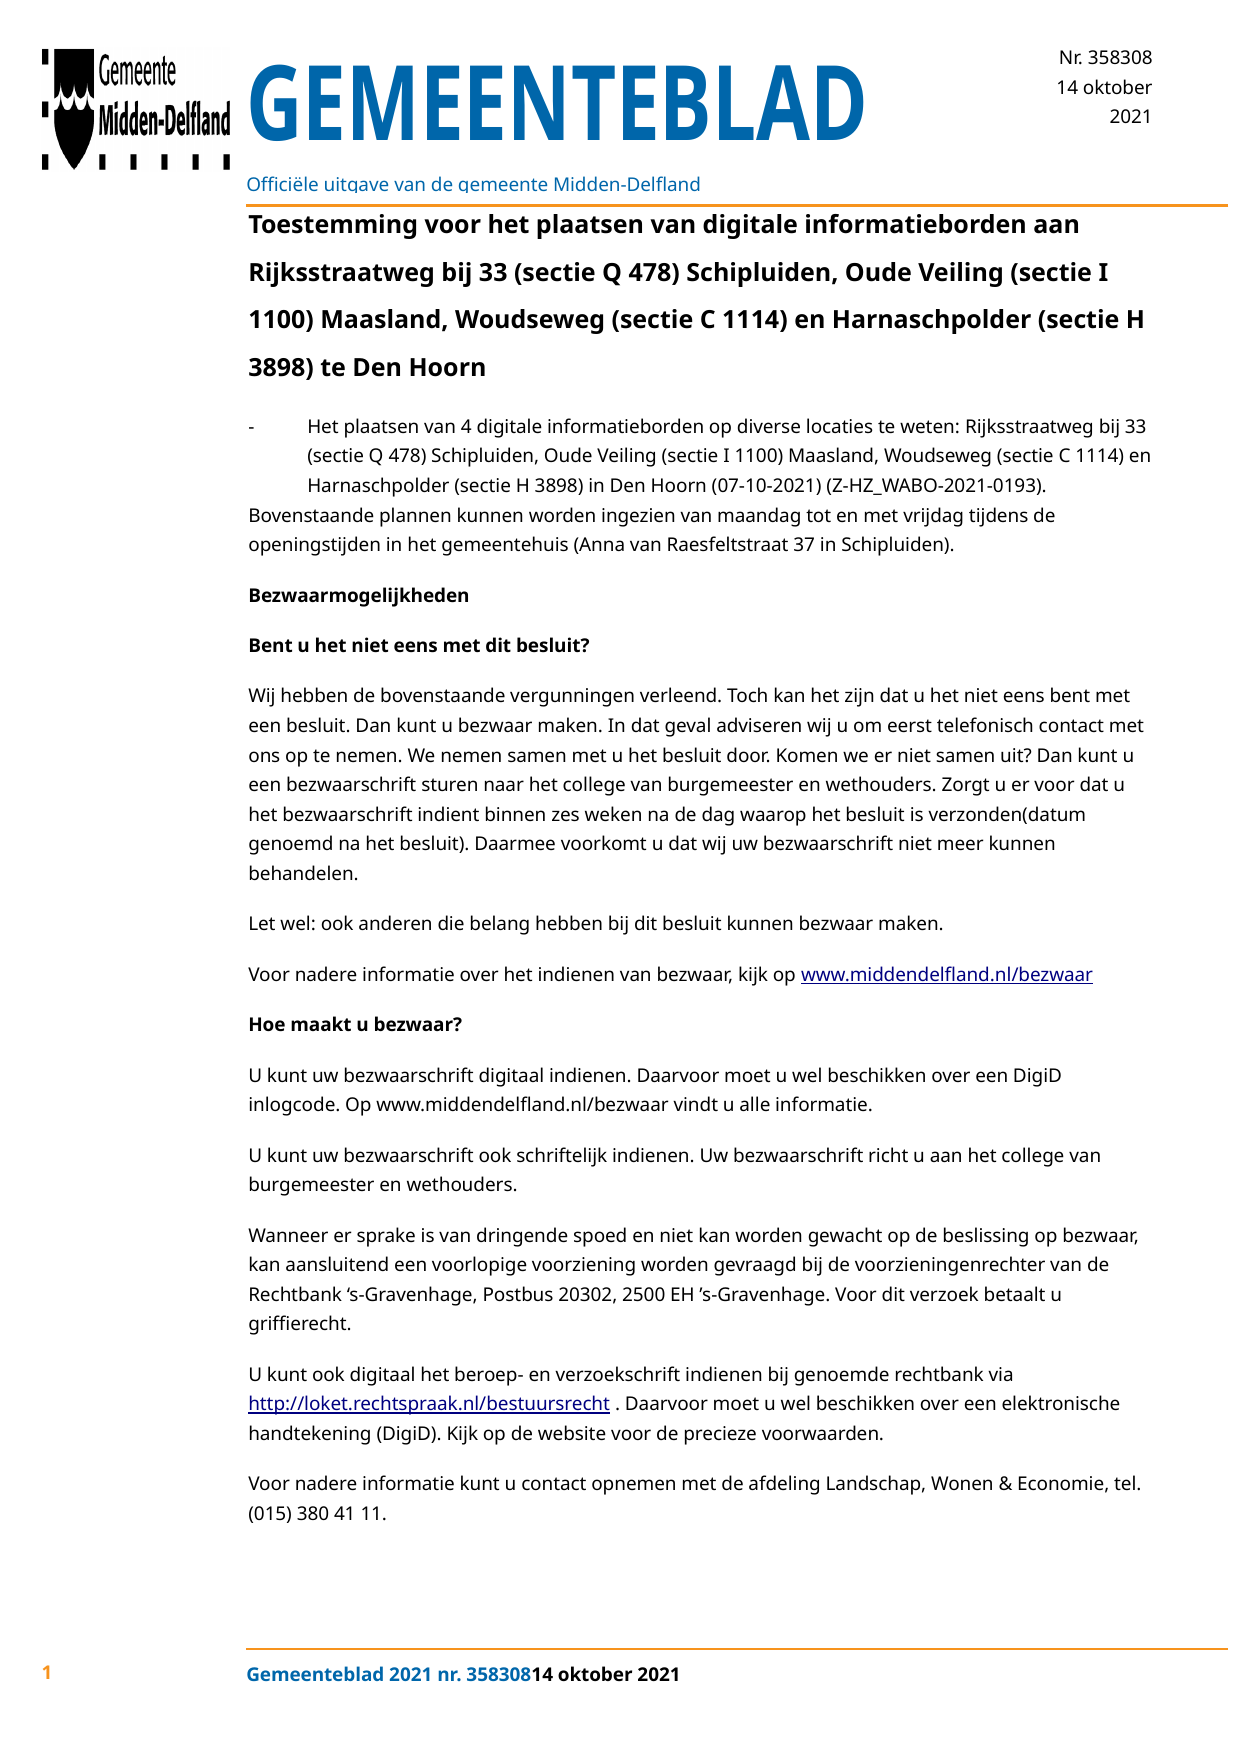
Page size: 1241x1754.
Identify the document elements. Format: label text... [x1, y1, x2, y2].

text U kunt ook digitaal het beroep- en verzoekschrift indienen bij genoemde rechtbank via http://loket.rechtspraak.nl/bestuursrecht . Daarvoor moet u wel beschikken over een elektronische handtekening (DigiD). Kijk op de website voor de precieze voorwaarden. [248, 1361, 1152, 1446]
text Wanneer er sprake is van dringende spoed en niet kan worden gewacht op de beslissing op bezwaar, kan aansluitend een voorlopige voorziening worden gevraagd bij de voorzieningenrechter van de Rechtbank ‘s-Gravenhage, Postbus 20302, 2500 EH ’s-Gravenhage. Voor dit verzoek betaalt u griffierecht. [248, 1222, 1152, 1336]
text Voor nadere informatie over het indienen van bezwaar, kijk op www.middendelfland.nl/bezwaar [248, 961, 1152, 987]
text Hoe maakt u bezwaar? [248, 1011, 1152, 1037]
text U kunt uw bezwaarschrift ook schriftelijk indienen. Uw bezwaarschrift richt u aan het college van burgemeester en wethouders. [248, 1142, 1152, 1197]
text Bent u het niet eens met dit besluit? [248, 632, 1152, 658]
picture [41, 47, 231, 172]
text Bovenstaande plannen kunnen worden ingezien van maandag tot en met vrijdag tijdens de openingstijden in het gemeentehuis (Anna van Raesfeltstraat 37 in Schipluiden). [248, 502, 1152, 557]
text Wij hebben de bovenstaande vergunningen verleend. Toch kan het zijn dat u het niet eens bent met een besluit. Dan kunt u bezwaar maken. In dat geval adviseren wij u om eerst telefonisch contact met ons op te nemen. We nemen samen met u het besluit door. Komen we er niet samen uit? Dan kunt u een bezwaarschrift sturen naar het college van burgemeester en wethouders. Zorgt u er voor dat u het bezwaarschrift indient binnen zes weken na de dag waarop het besluit is verzonden(datum genoemd na het besluit). Daarmee voorkomt u dat wij uw bezwaarschrift niet meer kunnen behandelen. [248, 683, 1152, 886]
list Het plaatsen van 4 digitale informatieborden op diverse locaties te weten: Rijksstraatweg bij 33 (sectie Q 478) Schipluiden, Oude Veiling (sectie I 1100) Maasland, Woudseweg (sectie C 1114) en Harnaschpolder (sectie H 3898) in Den Hoorn (07-10-2021) (Z-HZ_WABO-2021-0193). [248, 413, 1152, 498]
text Voor nadere informatie kunt u contact opnemen met de afdeling Landschap, Wonen & Economie, tel. (015) 380 41 11. [248, 1471, 1152, 1526]
text U kunt uw bezwaarschrift digitaal indienen. Daarvoor moet u wel beschikken over een DigiD inlogcode. Op www.middendelfland.nl/bezwaar vindt u alle informatie. [248, 1062, 1152, 1117]
text Let wel: ook anderen die belang hebben bij dit besluit kunnen bezwaar maken. [248, 911, 1152, 936]
text Toestemming voor het plaatsen van digitale informatieborden aan Rijksstraatweg bij 33 (sectie Q 478) Schipluiden, Oude Veiling (sectie I 1100) Maasland, Woudseweg (sectie C 1114) en Harnaschpolder (sectie H 3898) te Den Hoorn [248, 207, 1152, 384]
text Bezwaarmogelijkheden [248, 582, 1152, 608]
